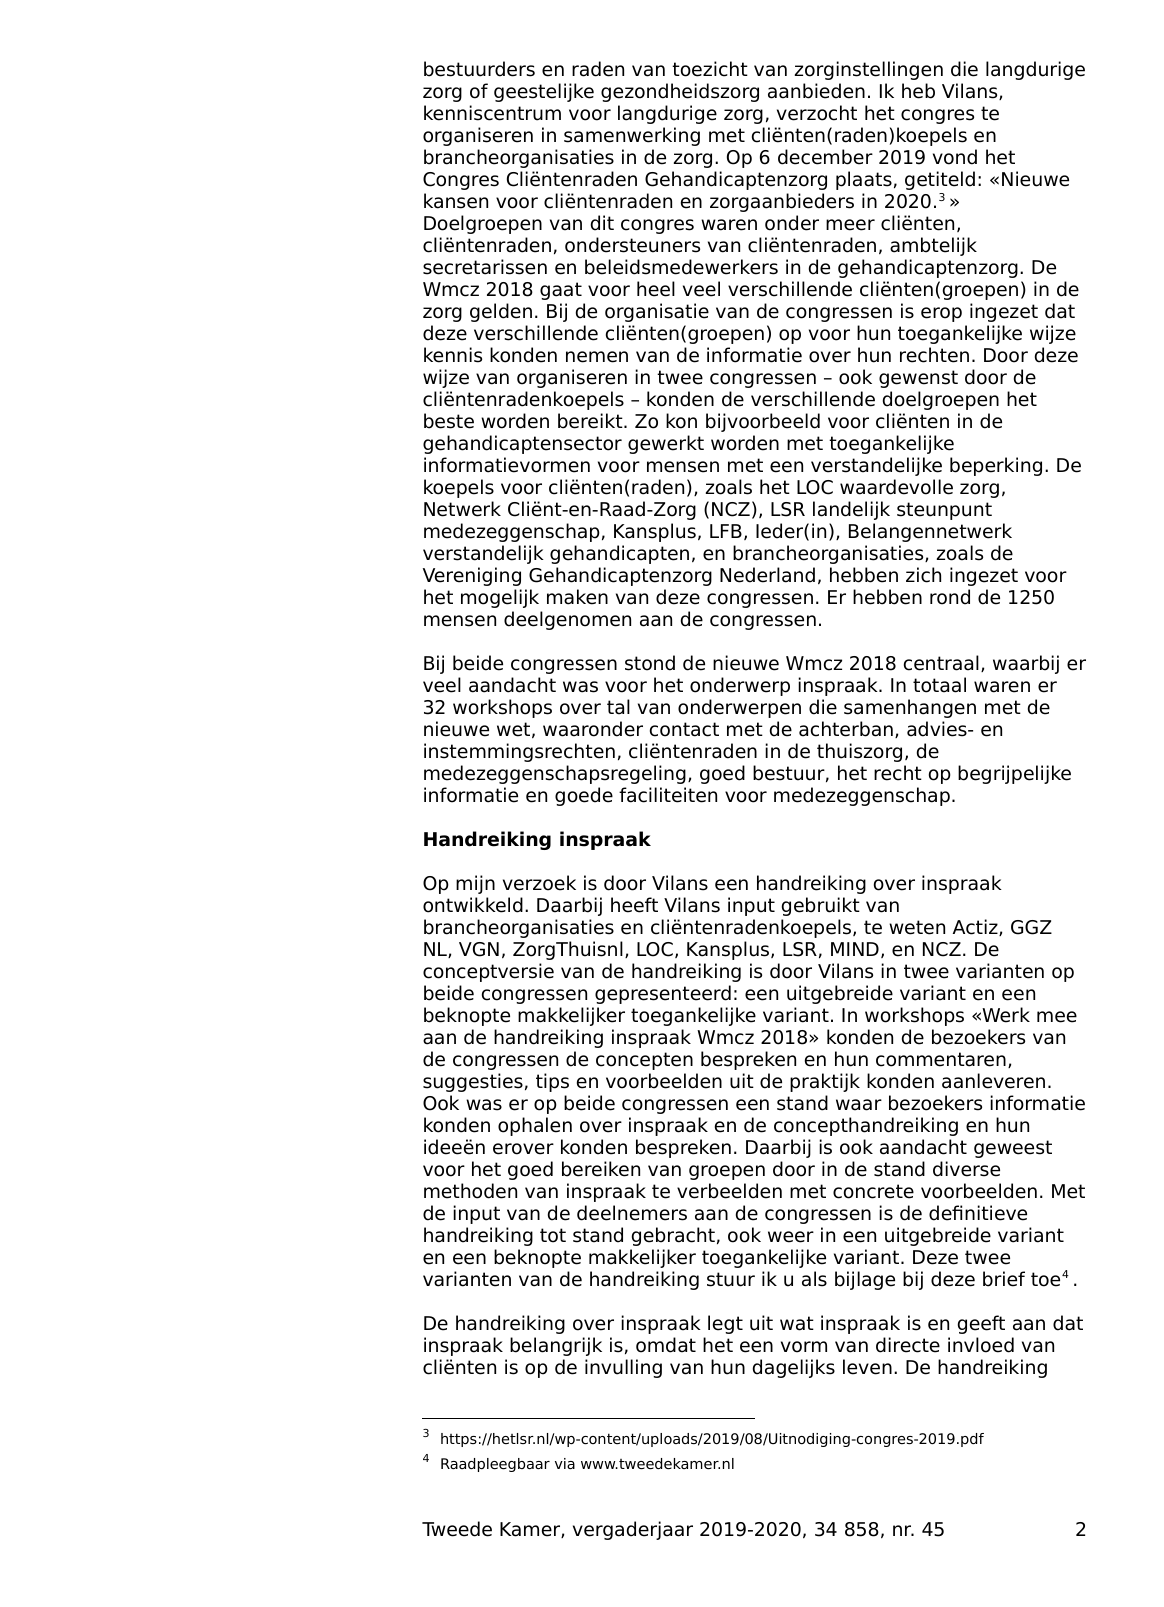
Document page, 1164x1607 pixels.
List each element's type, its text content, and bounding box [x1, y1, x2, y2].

text bestuurders en raden van toezicht van zorginstellingen die langdurige zorg of geestelijke gezondheidszorg aanbieden. Ik heb Vilans, kenniscentrum voor langdurige zorg, verzocht het congres te organiseren in samenwerking met cliënten(raden)koepels en brancheorganisaties in de zorg. Op 6 december 2019 vond het Congres Cliëntenraden Gehandicaptenzorg plaats, getiteld: «Nieuwe kansen voor cliëntenraden en zorgaanbieders in 2020.» Doelgroepen van dit congres waren onder meer cliënten, cliëntenraden, ondersteuners van cliëntenraden, ambtelijk secretarissen en beleidsmedewerkers in de gehandicaptenzorg. De Wmcz 2018 gaat voor heel veel verschillende cliënten(groepen) in de zorg gelden. Bij de organisatie van de congressen is erop ingezet dat deze verschillende cliënten(groepen) op voor hun toegankelijke wijze kennis konden nemen van de informatie over hun rechten. Door deze wijze van organiseren in twee congressen – ook gewenst door de cliëntenradenkoepels – konden de verschillende doelgroepen het beste worden bereikt. Zo kon bijvoorbeeld voor cliënten in de gehandicaptensector gewerkt worden met toegankelijke informatievormen voor mensen met een verstandelijke beperking. De koepels voor cliënten(raden), zoals het LOC waardevolle zorg, Netwerk Cliënt-en-Raad-Zorg (NCZ), LSR landelijk steunpunt medezeggenschap, Kansplus, LFB, Ieder(in), Belangennetwerk verstandelijk gehandicapten, en brancheorganisaties, zoals de Vereniging Gehandicaptenzorg Nederland, hebben zich ingezet voor het mogelijk maken van deze congressen. Er hebben rond de 1250 mensen deelgenomen aan de congressen. [422, 59, 1087, 631]
text Op mijn verzoek is door Vilans een handreiking over inspraak ontwikkeld. Daarbij heeft Vilans input gebruikt van brancheorganisaties en cliëntenradenkoepels, te weten Actiz, GGZ NL, VGN, ZorgThuisnl, LOC, Kansplus, LSR, MIND, en NCZ. De conceptversie van de handreiking is door Vilans in twee varianten op beide congressen gepresenteerd: een uitgebreide variant en een beknopte makkelijker toegankelijke variant. In workshops «Werk mee aan de handreiking inspraak Wmcz 2018» konden de bezoekers van de congressen de concepten bespreken en hun commentaren, suggesties, tips en voorbeelden uit de praktijk konden aanleveren. Ook was er op beide congressen een stand waar bezoekers informatie konden ophalen over inspraak en de concepthandreiking en hun ideeën erover konden bespreken. Daarbij is ook aandacht geweest voor het goed bereiken van groepen door in de stand diverse methoden van inspraak te verbeelden met concrete voorbeelden. Met de input van de deelnemers aan de congressen is de definitieve handreiking tot stand gebracht, ook weer in een uitgebreide variant en een beknopte makkelijker toegankelijke variant. Deze twee varianten van de handreiking stuur ik u als bijlage bij deze brief toe. [422, 873, 1087, 1291]
text https://hetlsr.nl/wp-content/uploads/2019/08/Uitnodiging-congres-2019.pdf [422, 1427, 1087, 1449]
subtitle Handreiking inspraak [422, 829, 1087, 851]
text De handreiking over inspraak legt uit wat inspraak is en geeft aan dat inspraak belangrijk is, omdat het een vorm van directe invloed van cliënten is op de invulling van hun dagelijks leven. De handreiking [422, 1313, 1087, 1379]
text Bij beide congressen stond de nieuwe Wmcz 2018 centraal, waarbij er veel aandacht was voor het onderwerp inspraak. In totaal waren er 32 workshops over tal van onderwerpen die samenhangen met de nieuwe wet, waaronder contact met de achterban, advies- en instemmingsrechten, cliëntenraden in de thuiszorg, de medezeggenschapsregeling, goed bestuur, het recht op begrijpelijke informatie en goede faciliteiten voor medezeggenschap. [422, 653, 1087, 807]
text Raadpleegbaar via www.tweedekamer.nl [422, 1452, 1087, 1474]
